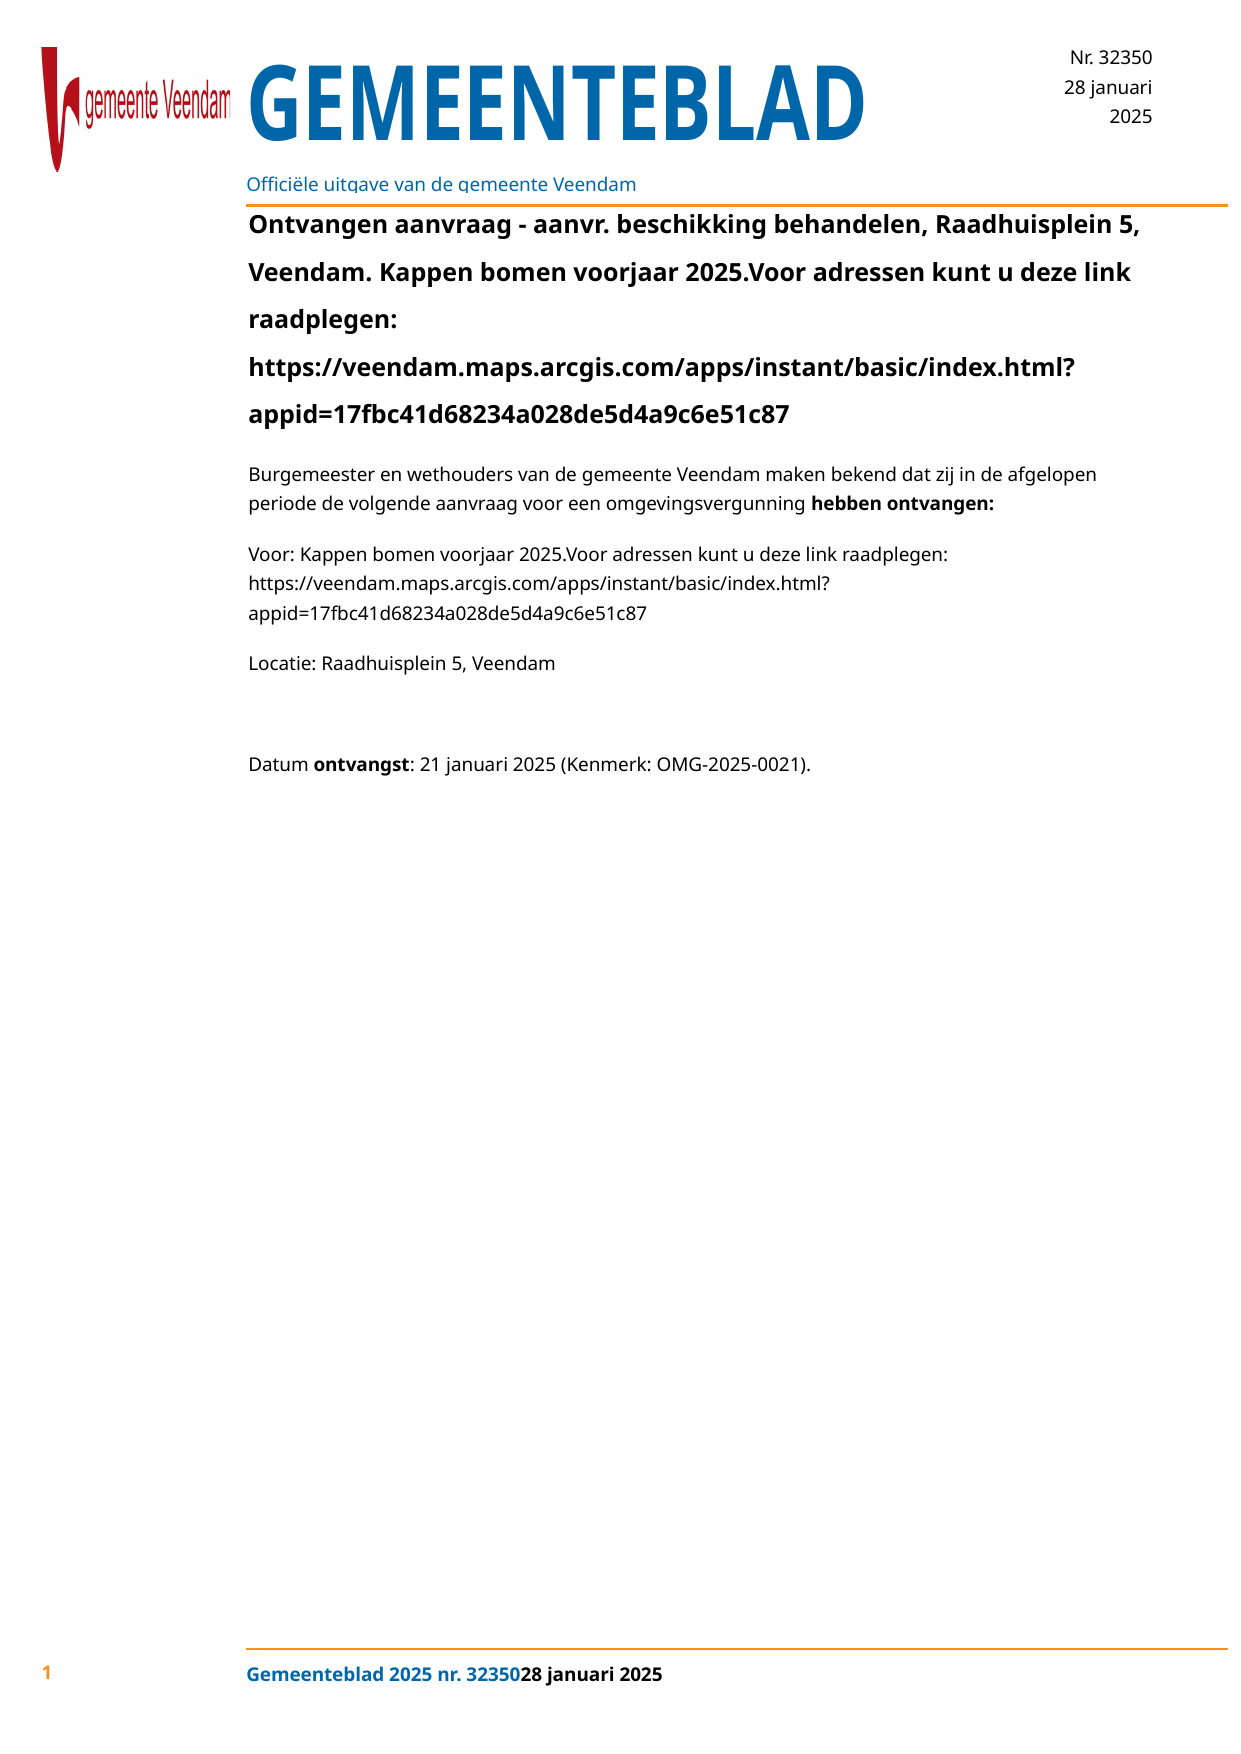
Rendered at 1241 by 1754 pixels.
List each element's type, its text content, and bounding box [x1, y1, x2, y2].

text Locatie: Raadhuisplein 5, Veendam [248, 650, 1152, 676]
text Datum ontvangst: 21 januari 2025 (Kenmerk: OMG-2025-0021). [248, 751, 1152, 777]
picture [41, 47, 231, 172]
text Voor: Kappen bomen voorjaar 2025.Voor adressen kunt u deze link raadplegen: https://veendam.maps.arcgis.com/apps/instant/basic/index.html?appid=17fbc41d68234a028de5d4a9c6e51c87 [248, 541, 1152, 626]
text Burgemeester en wethouders van de gemeente Veendam maken bekend dat zij in de afgelopen periode de volgende aanvraag voor een omgevingsvergunning hebben ontvangen: [248, 461, 1152, 516]
text Ontvangen aanvraag - aanvr. beschikking behandelen, Raadhuisplein 5, Veendam. Kappen bomen voorjaar 2025.Voor adressen kunt u deze link raadplegen: https://veendam.maps.arcgis.com/apps/instant/basic/index.html?appid=17fbc41d68234a028de5d4a9c6e51c87 [248, 207, 1152, 431]
